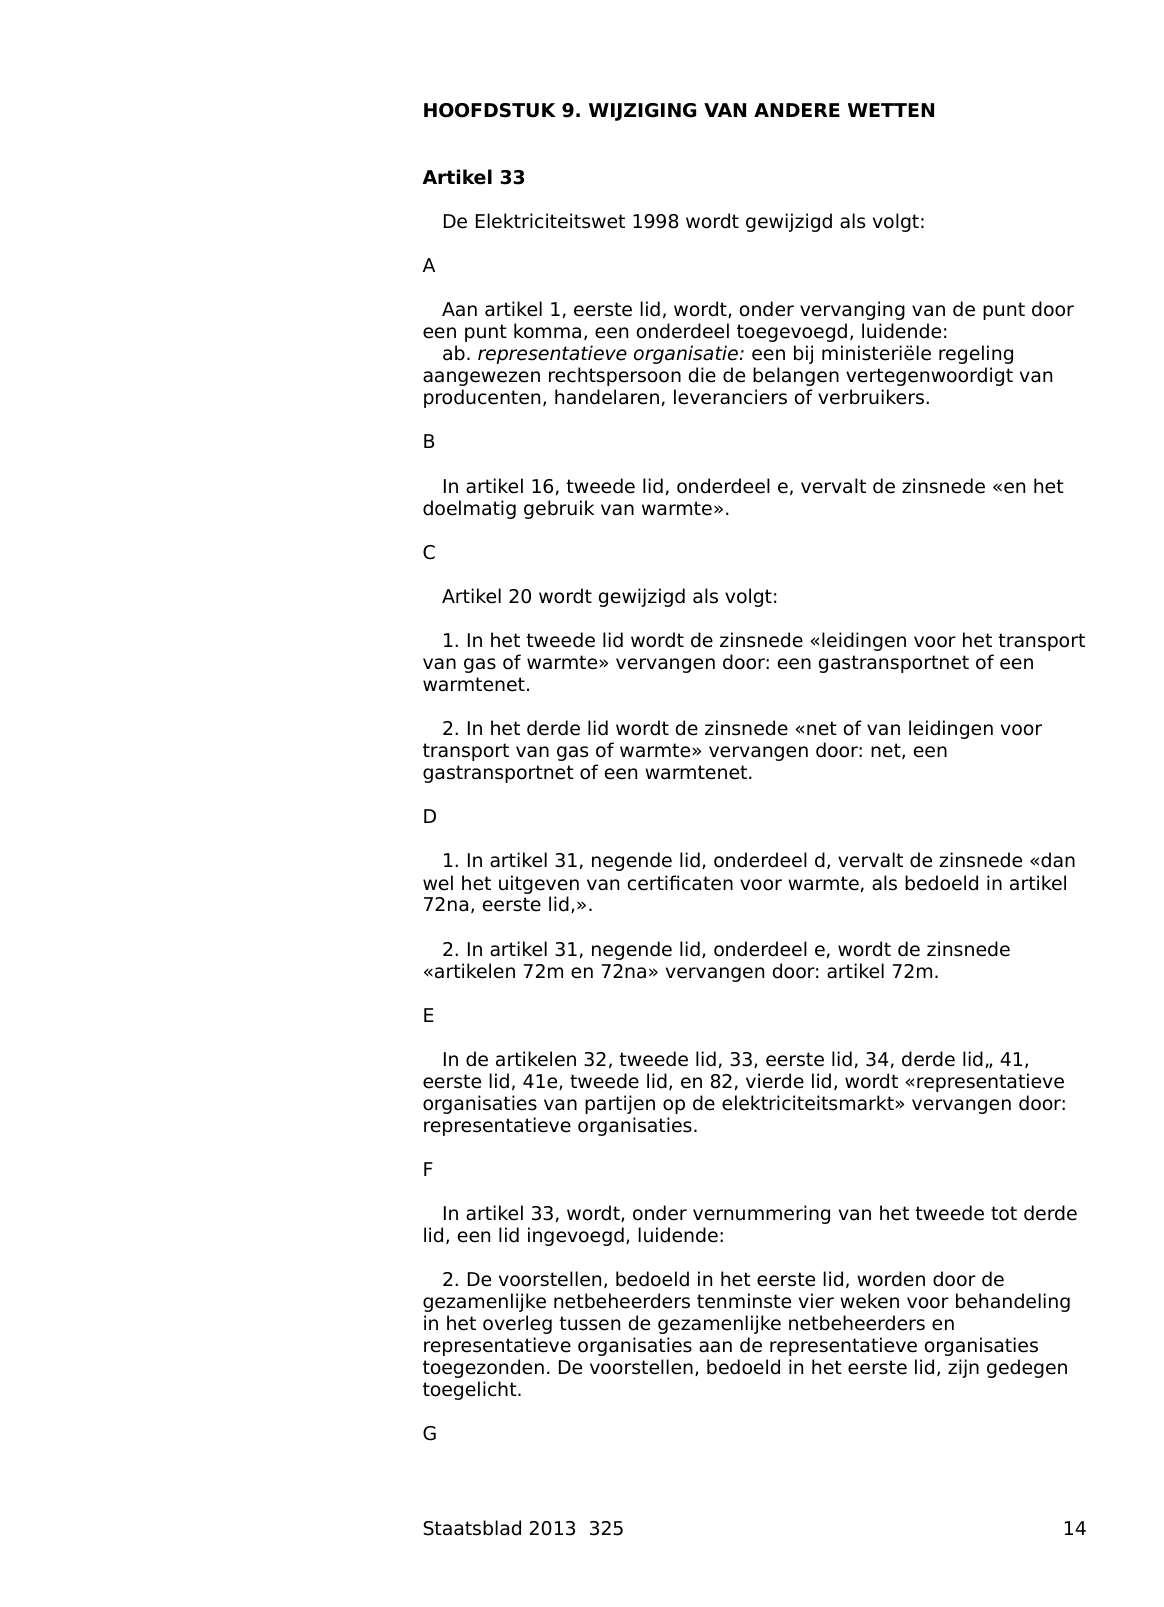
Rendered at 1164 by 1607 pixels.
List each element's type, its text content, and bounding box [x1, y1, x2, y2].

text F [422, 1159, 1087, 1181]
subtitle Artikel 33 [422, 167, 1087, 189]
text In artikel 16, tweede lid, onderdeel e, vervalt de zinsnede «en het doelmatig gebruik van warmte». [422, 476, 1087, 519]
text 2. In artikel 31, negende lid, onderdeel e, wordt de zinsnede «artikelen 72m en 72na» vervangen door: artikel 72m. [422, 938, 1087, 982]
text 1. In artikel 31, negende lid, onderdeel d, vervalt de zinsnede «dan wel het uitgeven van certificaten voor warmte, als bedoeld in artikel 72na, eerste lid,». [422, 850, 1087, 916]
text In artikel 33, wordt, onder vernummering van het tweede tot derde lid, een lid ingevoegd, luidende: [422, 1203, 1087, 1247]
text G [422, 1423, 1087, 1445]
text B [422, 431, 1087, 453]
text De Elektriciteitswet 1998 wordt gewijzigd als volgt: [422, 211, 1087, 233]
text In de artikelen 32, tweede lid, 33, eerste lid, 34, derde lid„ 41, eerste lid, 41e, tweede lid, en 82, vierde lid, wordt «representatieve organisaties van partijen op de elektriciteitsmarkt» vervangen door: representatieve organisaties. [422, 1049, 1087, 1137]
text 2. In het derde lid wordt de zinsnede «net of van leidingen voor transport van gas of warmte» vervangen door: net, een gastransportnet of een warmtenet. [422, 718, 1087, 784]
text Aan artikel 1, eerste lid, wordt, onder vervanging van de punt door een punt komma, een onderdeel toegevoegd, luidende: [422, 299, 1087, 343]
text Artikel 20 wordt gewijzigd als volgt: [422, 586, 1087, 608]
text D [422, 806, 1087, 828]
text 2. De voorstellen, bedoeld in het eerste lid, worden door de gezamenlijke netbeheerders tenminste vier weken voor behandeling in het overleg tussen de gezamenlijke netbeheerders en representatieve organisaties aan de representatieve organisaties toegezonden. De voorstellen, bedoeld in het eerste lid, zijn gedegen toegelicht. [422, 1269, 1087, 1401]
text E [422, 1005, 1087, 1027]
subtitle HOOFDSTUK 9. WIJZIGING VAN ANDERE WETTEN [422, 100, 1087, 122]
text 1. In het tweede lid wordt de zinsnede «leidingen voor het transport van gas of warmte» vervangen door: een gastransportnet of een warmtenet. [422, 630, 1087, 696]
text A [422, 255, 1087, 277]
text ab. representatieve organisatie: een bij ministeriële regeling aangewezen rechtspersoon die de belangen vertegenwoordigt van producenten, handelaren, leveranciers of verbruikers. [422, 343, 1087, 409]
text C [422, 542, 1087, 564]
